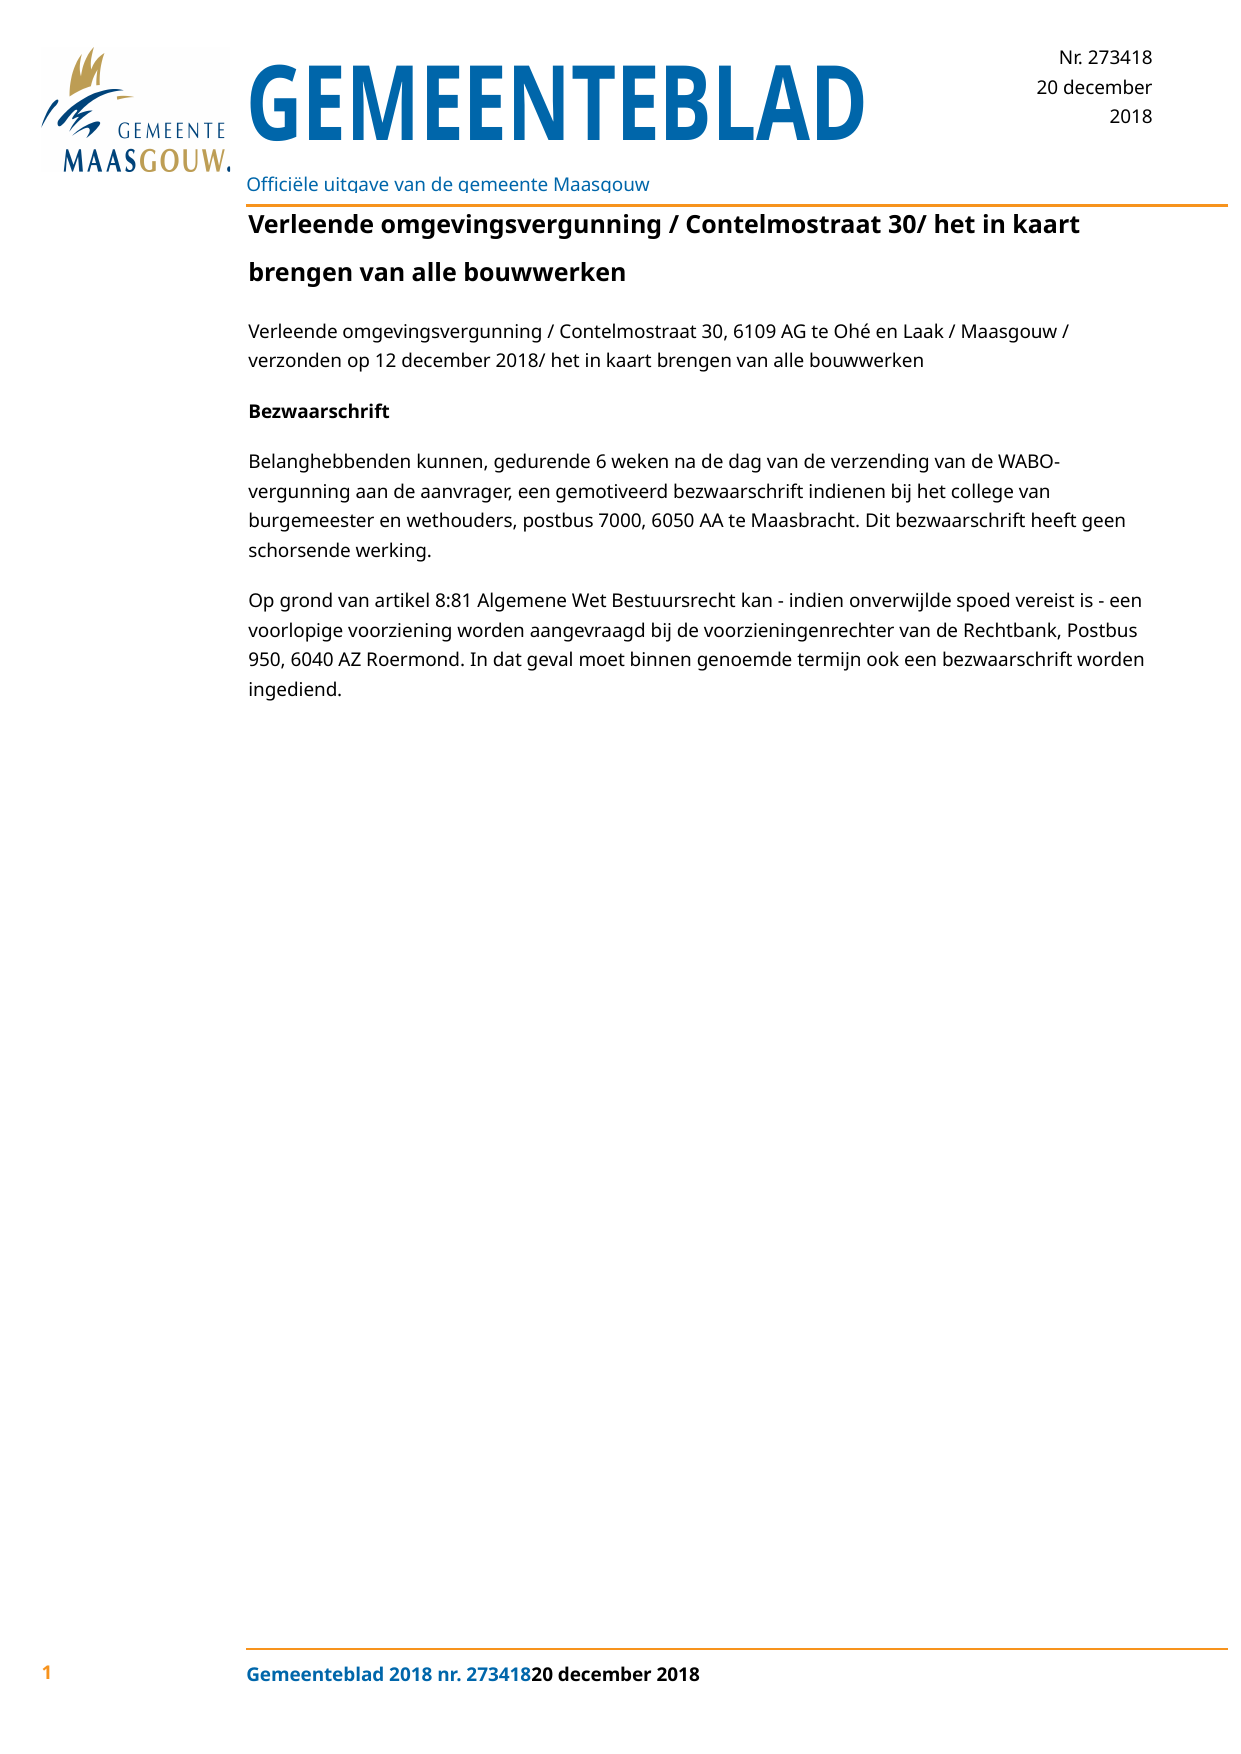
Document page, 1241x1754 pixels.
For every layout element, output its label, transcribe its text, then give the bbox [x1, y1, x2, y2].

text Verleende omgevingsvergunning / Contelmostraat 30, 6109 AG te Ohé en Laak / Maasgouw / verzonden op 12 december 2018/ het in kaart brengen van alle bouwwerken [248, 318, 1152, 373]
picture [41, 47, 231, 172]
text Op grond van artikel 8:81 Algemene Wet Bestuursrecht kan - indien onverwijlde spoed vereist is - een voorlopige voorziening worden aangevraagd bij de voorzieningenrechter van de Rechtbank, Postbus 950, 6040 AZ Roermond. In dat geval moet binnen genoemde termijn ook een bezwaarschrift worden ingediend. [248, 587, 1152, 702]
text Belanghebbenden kunnen, gedurende 6 weken na de dag van de verzending van de WABO-vergunning aan de aanvrager, een gemotiveerd bezwaarschrift indienen bij het college van burgemeester en wethouders, postbus 7000, 6050 AA te Maasbracht. Dit bezwaarschrift heeft geen schorsende werking. [248, 448, 1152, 563]
text Verleende omgevingsvergunning / Contelmostraat 30/ het in kaart brengen van alle bouwwerken [248, 207, 1152, 288]
text Bezwaarschrift [248, 398, 1152, 424]
